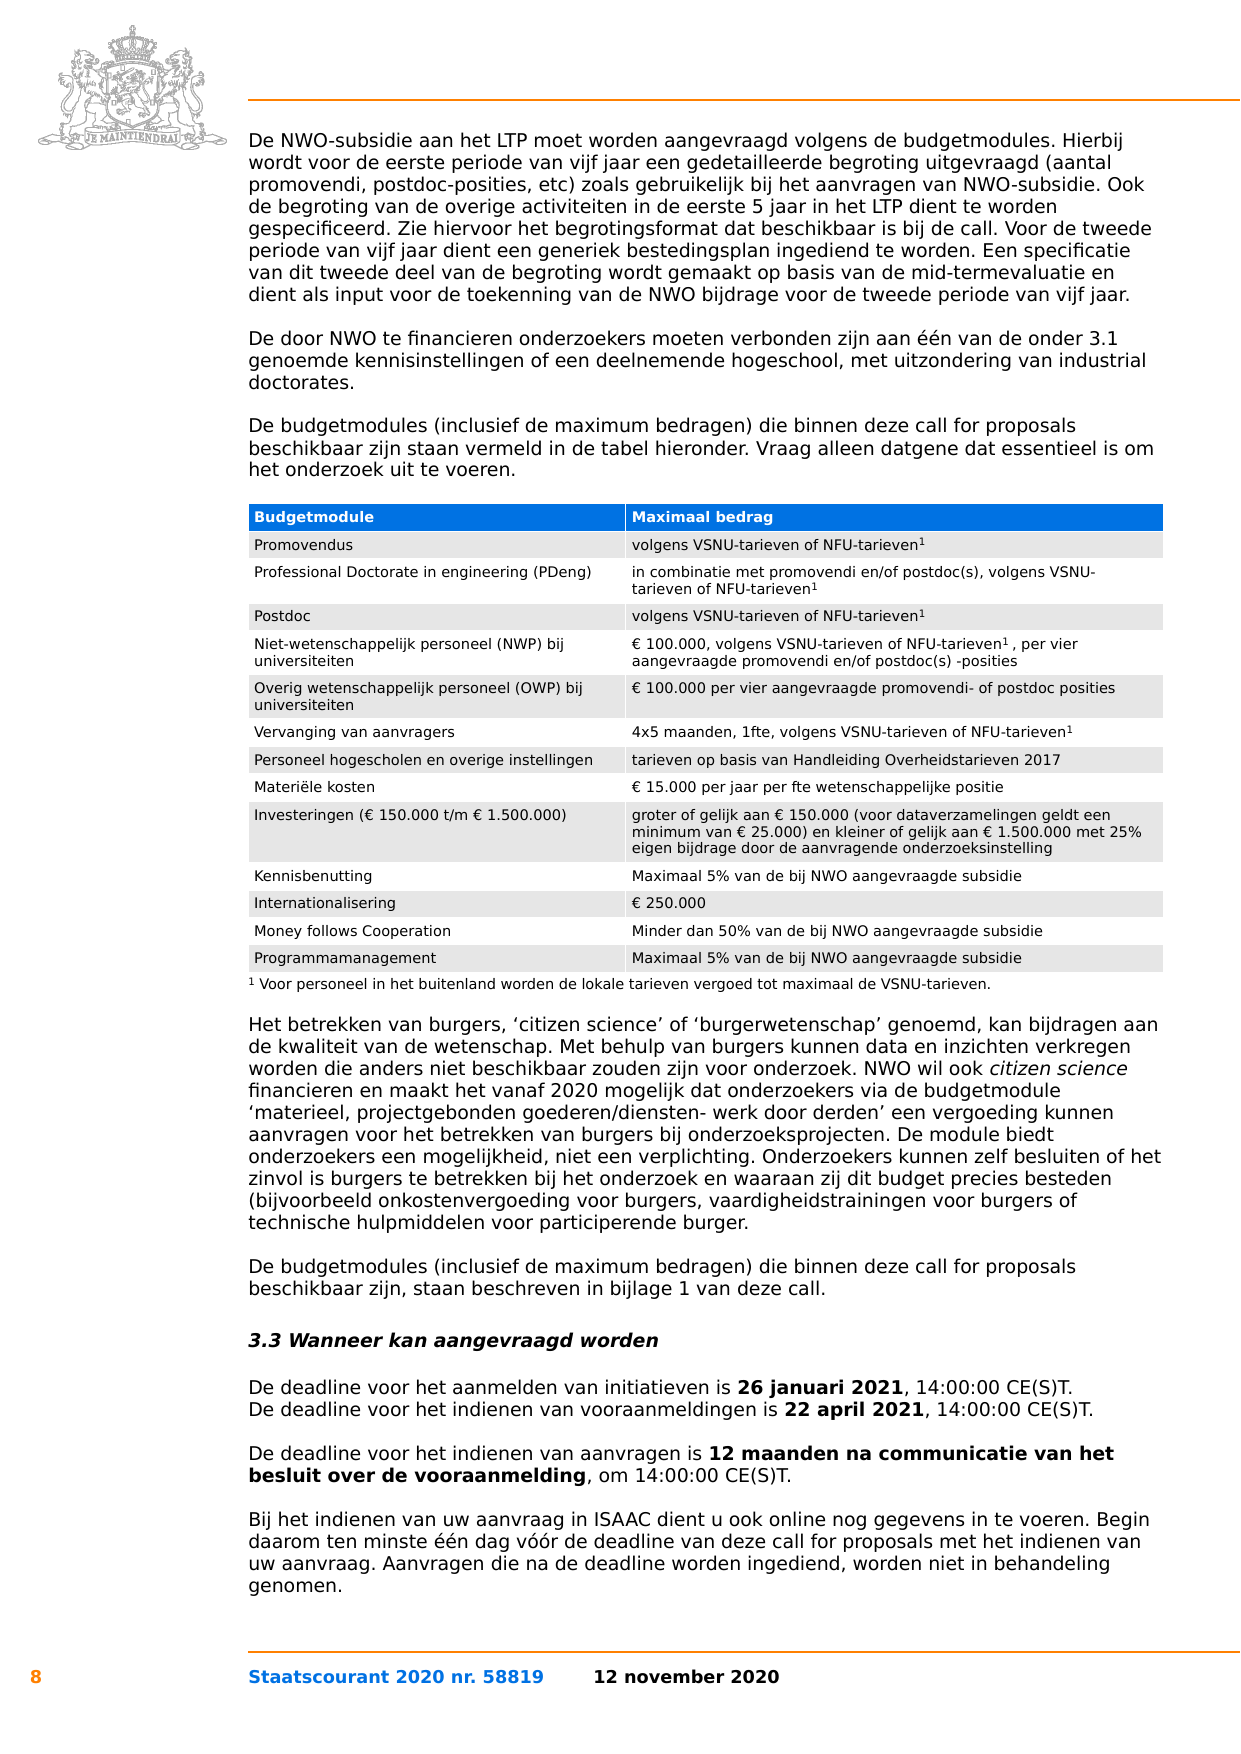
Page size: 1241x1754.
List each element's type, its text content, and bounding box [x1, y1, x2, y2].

text De budgetmodules (inclusief de maximum bedragen) die binnen deze call for proposals beschikbaar zijn, staan beschreven in bijlage 1 van deze call. [248, 1256, 1163, 1300]
table_cell Investeringen (€ 150.000 t/m € 1.500.000) [249, 802, 625, 862]
table_cell Professional Doctorate in engineering (PDeng) [249, 559, 625, 602]
picture [38, 25, 227, 150]
table_cell Niet-wetenschappelijk personeel (NWP) bij universiteiten [249, 631, 625, 674]
text De deadline voor het indienen van vooraanmeldingen is 22 april 2021, 14:00:00 CE(S)T. [248, 1399, 1163, 1421]
table_cell € 250.000 [626, 891, 1163, 917]
table_cell volgens VSNU-tarieven of NFU-tarieven1 [626, 604, 1163, 630]
table_cell Minder dan 50% van de bij NWO aangevraagde subsidie [626, 918, 1163, 944]
text De budgetmodules (inclusief de maximum bedragen) die binnen deze call for proposals beschikbaar zijn staan vermeld in de tabel hieronder. Vraag alleen datgene dat essentieel is om het onderzoek uit te voeren. [248, 415, 1163, 481]
table_cell Overig wetenschappelijk personeel (OWP) bij universiteiten [249, 675, 625, 718]
table_cell € 15.000 per jaar per fte wetenschappelijke positie [626, 774, 1163, 801]
table_cell € 100.000 per vier aangevraagde promovendi- of postdoc posities [626, 675, 1163, 718]
table_cell 4x5 maanden, 1fte, volgens VSNU-tarieven of NFU-tarieven1 [626, 720, 1163, 746]
text De deadline voor het aanmelden van initiatieven is 26 januari 2021, 14:00:00 CE(S)T. [248, 1377, 1163, 1399]
table_cell groter of gelijk aan € 150.000 (voor dataverzamelingen geldt een minimum van € 25.000) en kleiner of gelijk aan € 1.500.000 met 25% eigen bijdrage door de aanvragende onderzoeksinstelling [626, 802, 1163, 862]
subtitle 3.3 Wanneer kan aangevraagd worden [248, 1330, 1163, 1352]
table_cell Maximaal 5% van de bij NWO aangevraagde subsidie [626, 945, 1163, 972]
text Het betrekken van burgers, ‘citizen science’ of ‘burgerwetenschap’ genoemd, kan bijdragen aan de kwaliteit van de wetenschap. Met behulp van burgers kunnen data en inzichten verkregen worden die anders niet beschikbaar zouden zijn voor onderzoek. NWO wil ook citizen science financieren en maakt het vanaf 2020 mogelijk dat onderzoekers via de budgetmodule ‘materieel, projectgebonden goederen/diensten- werk door derden’ een vergoeding kunnen aanvragen voor het betrekken van burgers bij onderzoeksprojecten. De module biedt onderzoekers een mogelijkheid, niet een verplichting. Onderzoekers kunnen zelf besluiten of het zinvol is burgers te betrekken bij het onderzoek en waaraan zij dit budget precies besteden (bijvoorbeeld onkostenvergoeding voor burgers, vaardigheidstrainingen voor burgers of technische hulpmiddelen voor participerende burger. [248, 1014, 1163, 1234]
table_cell Kennisbenutting [249, 863, 625, 889]
table_cell Vervanging van aanvragers [249, 720, 625, 746]
table_cell Internationalisering [249, 891, 625, 917]
text De NWO-subsidie aan het LTP moet worden aangevraagd volgens de budgetmodules. Hierbij wordt voor de eerste periode van vijf jaar een gedetailleerde begroting uitgevraagd (aantal promovendi, postdoc-posities, etc) zoals gebruikelijk bij het aanvragen van NWO-subsidie. Ook de begroting van de overige activiteiten in de eerste 5 jaar in het LTP dient te worden gespecificeerd. Zie hiervoor het begrotingsformat dat beschikbaar is bij de call. Voor de tweede periode van vijf jaar dient een generiek bestedingsplan ingediend te worden. Een specificatie van dit tweede deel van de begroting wordt gemaakt op basis van de mid-termevaluatie en dient als input voor de toekenning van de NWO bijdrage voor de tweede periode van vijf jaar. [248, 130, 1163, 306]
table_cell Materiële kosten [249, 774, 625, 801]
table_cell Promovendus [249, 532, 625, 558]
table_cell € 100.000, volgens VSNU-tarieven of NFU-tarieven1, per vier aangevraagde promovendi en/of postdoc(s) -posities [626, 631, 1163, 674]
table_header Maximaal bedrag [626, 504, 1163, 531]
table_cell in combinatie met promovendi en/of postdoc(s), volgens VSNU- tarieven of NFU-tarieven1 [626, 559, 1163, 602]
table_cell Maximaal 5% van de bij NWO aangevraagde subsidie [626, 863, 1163, 889]
table_cell volgens VSNU-tarieven of NFU-tarieven1 [626, 532, 1163, 558]
text De deadline voor het indienen van aanvragen is 12 maanden na communicatie van het besluit over de vooraanmelding, om 14:00:00 CE(S)T. [248, 1443, 1163, 1487]
table_cell tarieven op basis van Handleiding Overheidstarieven 2017 [626, 747, 1163, 773]
text De door NWO te financieren onderzoekers moeten verbonden zijn aan één van de onder 3.1 genoemde kennisinstellingen of een deelnemende hogeschool, met uitzondering van industrial doctorates. [248, 328, 1163, 393]
table_cell 1 Voor personeel in het buitenland worden de lokale tarieven vergoed tot maximaal de VSNU-tarieven. [248, 973, 1163, 992]
table_header Budgetmodule [249, 504, 625, 531]
text Bij het indienen van uw aanvraag in ISAAC dient u ook online nog gegevens in te voeren. Begin daarom ten minste één dag vóór de deadline van deze call for proposals met het indienen van uw aanvraag. Aanvragen die na de deadline worden ingediend, worden niet in behandeling genomen. [248, 1509, 1163, 1597]
table_cell Postdoc [249, 604, 625, 630]
table_cell Personeel hogescholen en overige instellingen [249, 747, 625, 773]
table_cell Programmamanagement [249, 945, 625, 972]
table_cell Money follows Cooperation [249, 918, 625, 944]
